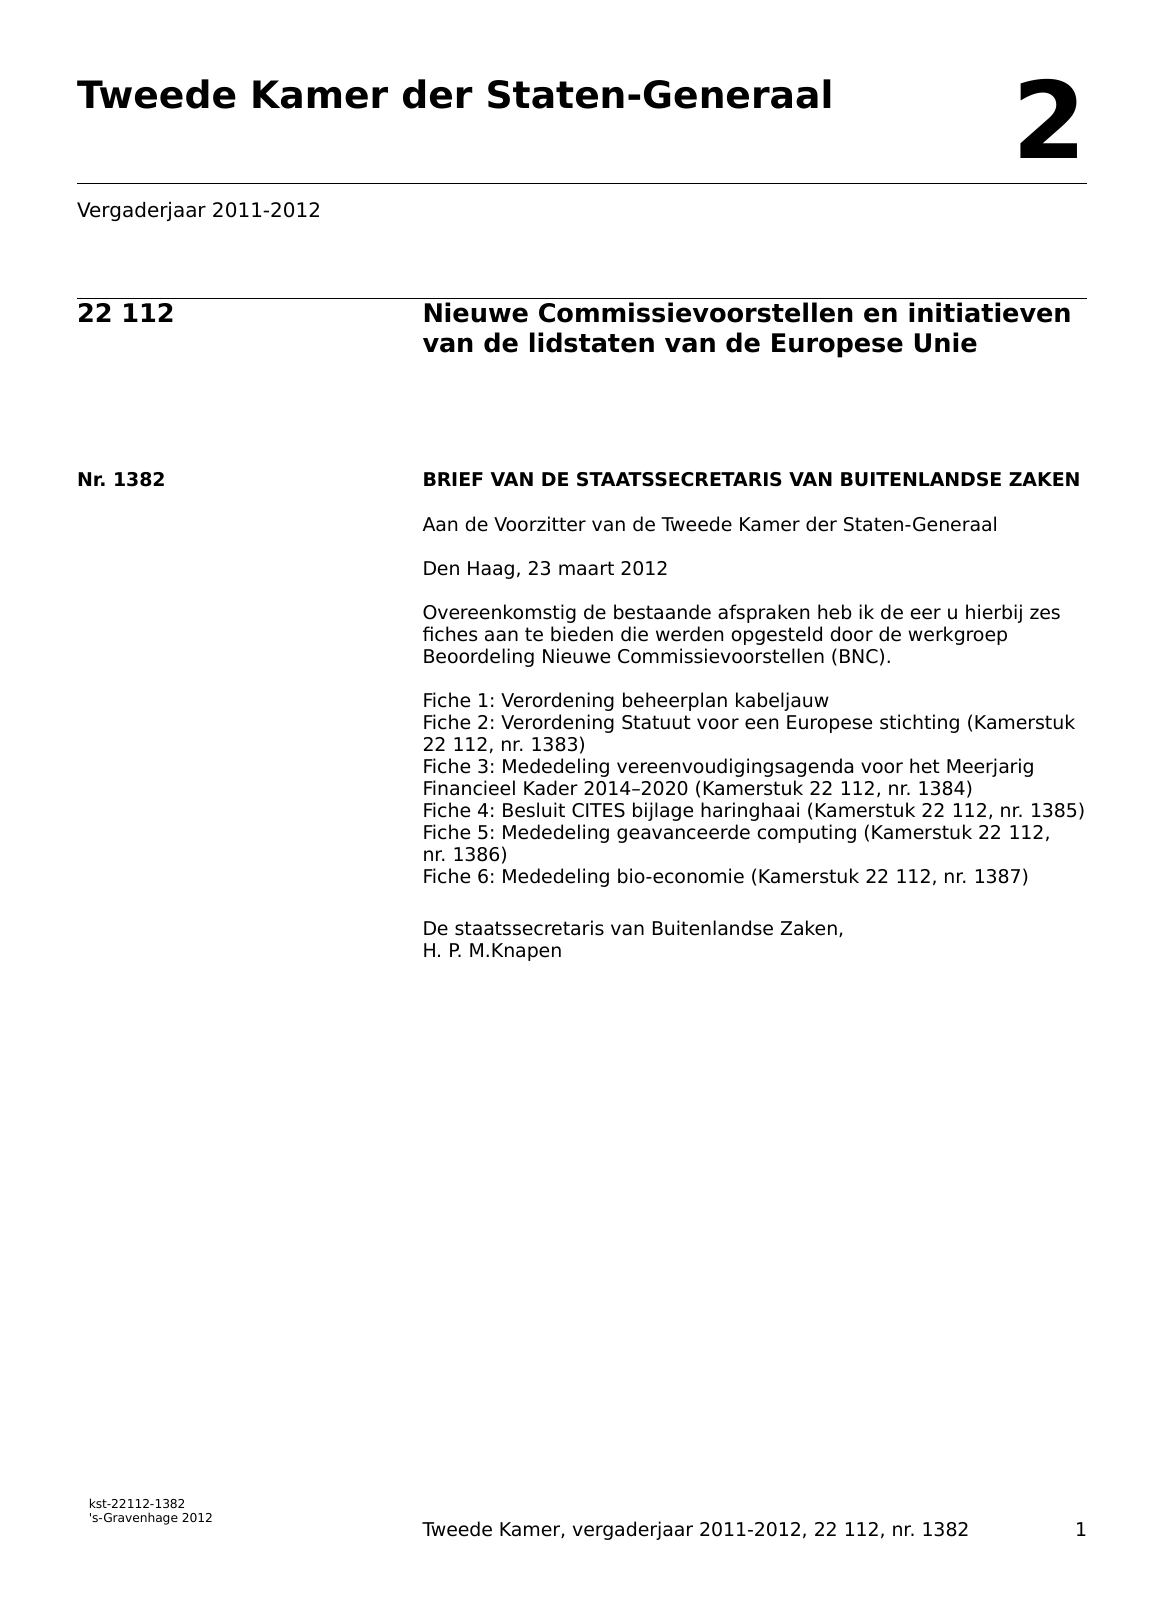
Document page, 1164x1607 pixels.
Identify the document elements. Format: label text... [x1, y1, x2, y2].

table_header 2 [886, 59, 1087, 183]
text Aan de Voorzitter van de Tweede Kamer der Staten-Generaal [422, 513, 1087, 536]
text Overeenkomstig de bestaande afspraken heb ik de eer u hierbij zes fiches aan te bieden die werden opgesteld door de werkgroep Beoordeling Nieuwe Commissievoorstellen (BNC). [422, 602, 1087, 668]
text De staatssecretaris van Buitenlandse Zaken, H. P. M.Knapen [422, 918, 1087, 962]
table_cell Vergaderjaar 2011-2012 [77, 184, 1087, 298]
text Fiche 1: Verordening beheerplan kabeljauw [422, 690, 1087, 712]
subtitle Nr. 1382 BRIEF VAN DE STAATSSECRETARIS VAN BUITENLANDSE ZAKEN [77, 469, 1087, 491]
text kst-22112-1382 [88, 1497, 323, 1511]
text 's-Gravenhage 2012 [88, 1511, 323, 1525]
table_header Tweede Kamer der Staten-Generaal [77, 59, 886, 183]
text Fiche 6: Mededeling bio-economie (Kamerstuk 22 112, nr. 1387) [422, 866, 1087, 888]
text Fiche 2: Verordening Statuut voor een Europese stichting (Kamerstuk 22 112, nr. 1383) [422, 712, 1087, 756]
text Den Haag, 23 maart 2012 [422, 558, 1087, 580]
subtitle 22 112 Nieuwe Commissievoorstellen en initiatieven van de lidstaten van de Europese Unie [77, 299, 1087, 358]
text Fiche 5: Mededeling geavanceerde computing (Kamerstuk 22 112, nr. 1386) [422, 822, 1087, 866]
text Fiche 3: Mededeling vereenvoudigingsagenda voor het Meerjarig Financieel Kader 2014–2020 (Kamerstuk 22 112, nr. 1384) [422, 756, 1087, 800]
text Fiche 4: Besluit CITES bijlage haringhaai (Kamerstuk 22 112, nr. 1385) [422, 800, 1087, 822]
